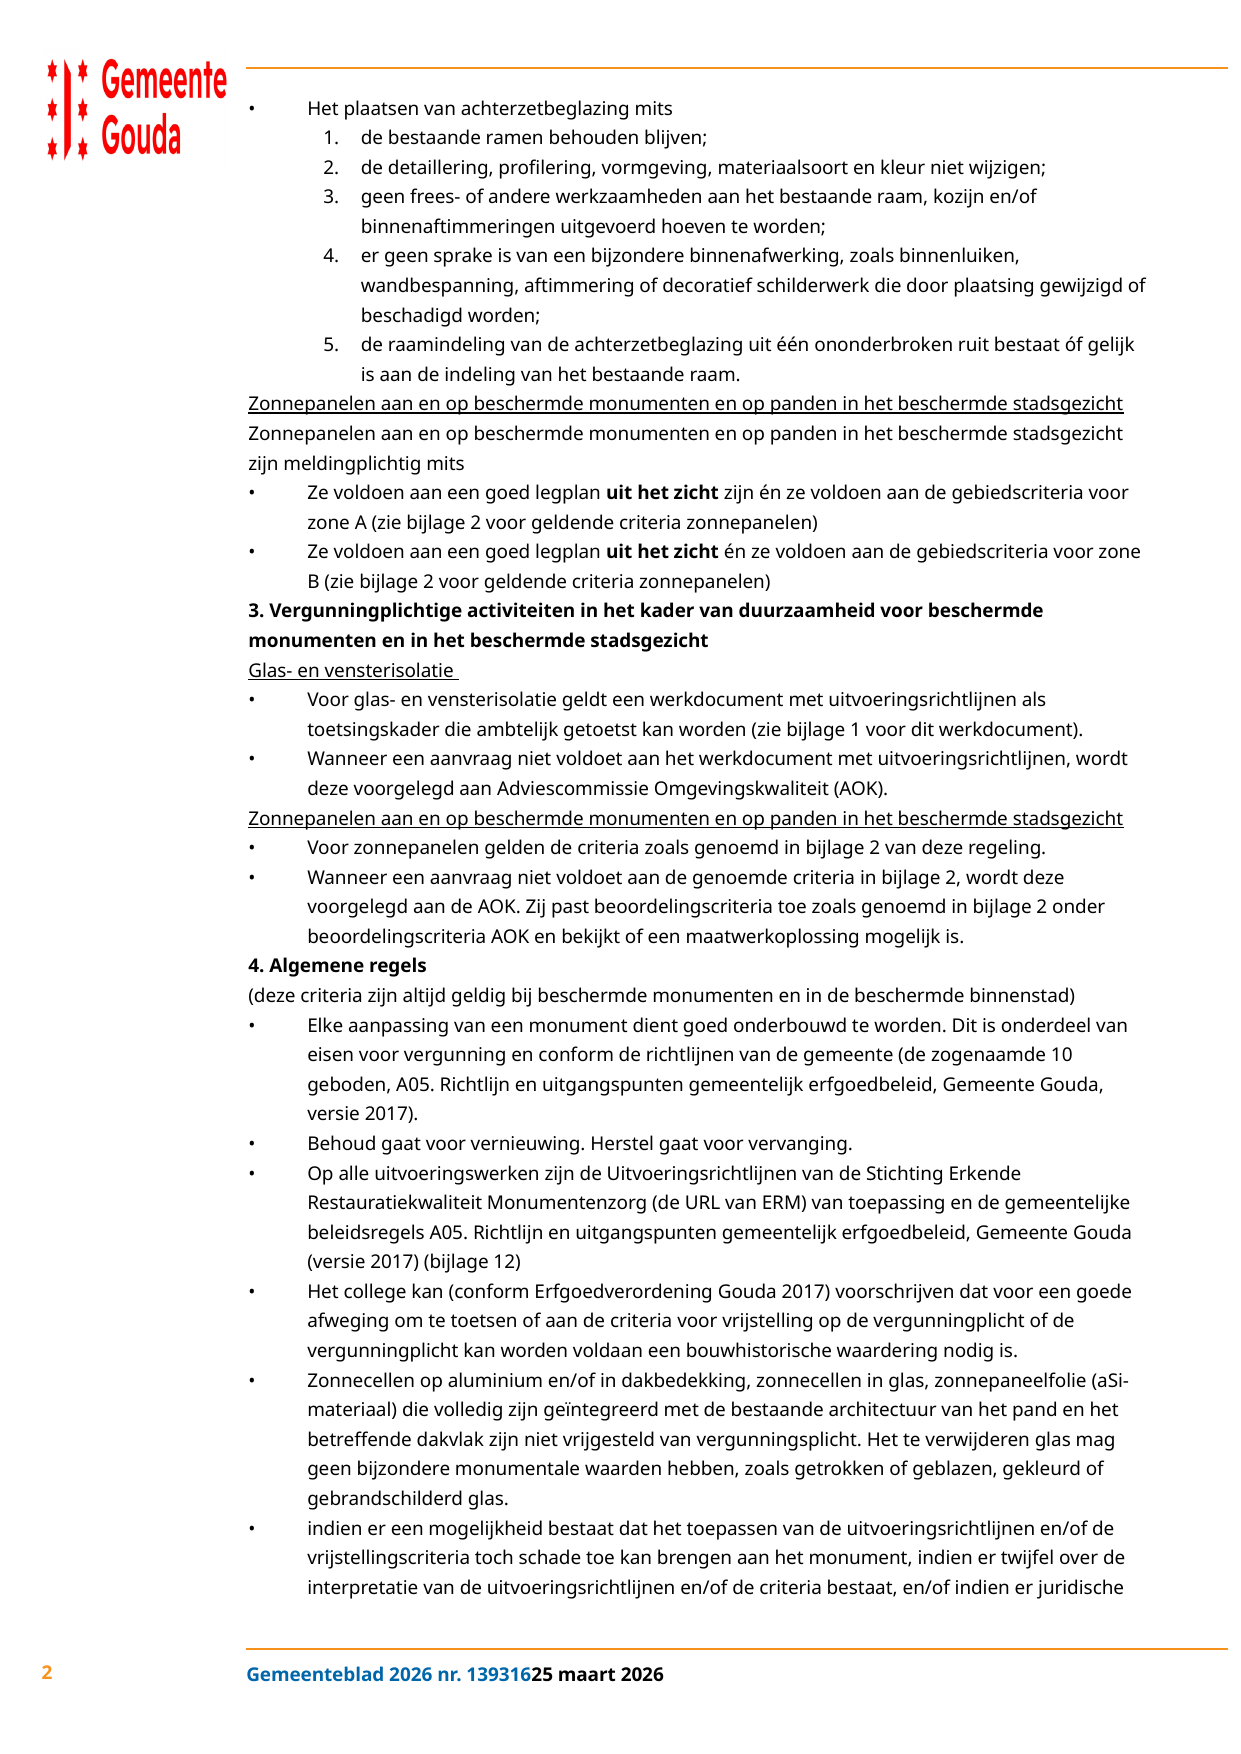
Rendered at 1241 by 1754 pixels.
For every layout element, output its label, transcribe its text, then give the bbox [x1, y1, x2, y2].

text Glas- en vensterisolatie [248, 657, 1152, 683]
list Voor zonnepanelen gelden de criteria zoals genoemd in bijlage 2 van deze regeling. [248, 834, 1152, 860]
picture [41, 47, 231, 172]
list Het plaatsen van achterzetbeglazing mits [248, 95, 1152, 121]
list Wanneer een aanvraag niet voldoet aan de genoemde criteria in bijlage 2, wordt deze voorgelegd aan de AOK. Zij past beoordelingscriteria toe zoals genoemd in bijlage 2 onder beoordelingscriteria AOK en bekijkt of een maatwerkoplossing mogelijk is. [248, 864, 1152, 949]
list indien er een mogelijkheid bestaat dat het toepassen van de uitvoeringsrichtlijnen en/of de vrijstellingscriteria toch schade toe kan brengen aan het monument, indien er twijfel over de interpretatie van de uitvoeringsrichtlijnen en/of de criteria bestaat, en/of indien er juridische [248, 1515, 1152, 1600]
list Wanneer een aanvraag niet voldoet aan het werkdocument met uitvoeringsrichtlijnen, wordt deze voorgelegd aan Adviescommissie Omgevingskwaliteit (AOK). [248, 746, 1152, 801]
text Zonnepanelen aan en op beschermde monumenten en op panden in het beschermde stadsgezicht [248, 391, 1152, 416]
list Op alle uitvoeringswerken zijn de Uitvoeringsrichtlijnen van de Stichting Erkende Restauratiekwaliteit Monumentenzorg (de URL van ERM) van toepassing en de gemeentelijke beleidsregels A05. Richtlijn en uitgangspunten gemeentelijk erfgoedbeleid, Gemeente Gouda (versie 2017) (bijlage 12) [248, 1160, 1152, 1274]
list Elke aanpassing van een monument dient goed onderbouwd te worden. Dit is onderdeel van eisen voor vergunning en conform de richtlijnen van de gemeente (de zogenaamde 10 geboden, A05. Richtlijn en uitgangspunten gemeentelijk erfgoedbeleid, Gemeente Gouda, versie 2017). [248, 1012, 1152, 1126]
list Voor glas- en vensterisolatie geldt een werkdocument met uitvoeringsrichtlijnen als toetsingskader die ambtelijk getoetst kan worden (zie bijlage 1 voor dit werkdocument). [248, 686, 1152, 742]
list Ze voldoen aan een goed legplan uit het zicht én ze voldoen aan de gebiedscriteria voor zone B (zie bijlage 2 voor geldende criteria zonnepanelen) [248, 538, 1152, 594]
list er geen sprake is van een bijzondere binnenafwerking, zoals binnenluiken, wandbespanning, aftimmering of decoratief schilderwerk die door plaatsing gewijzigd of beschadigd worden; [323, 243, 1152, 328]
list de raamindeling van de achterzetbeglazing uit één ononderbroken ruit bestaat óf gelijk is aan de indeling van het bestaande raam. [323, 331, 1152, 387]
list Zonnecellen op aluminium en/of in dakbedekking, zonnecellen in glas, zonnepaneelfolie (aSi-materiaal) die volledig zijn geïntegreerd met de bestaande architectuur van het pand en het betreffende dakvlak zijn niet vrijgesteld van vergunningsplicht. Het te verwijderen glas mag geen bijzondere monumentale waarden hebben, zoals getrokken of geblazen, gekleurd of gebrandschilderd glas. [248, 1367, 1152, 1511]
text (deze criteria zijn altijd geldig bij beschermde monumenten en in de beschermde binnenstad) [248, 982, 1152, 1008]
list geen frees- of andere werkzaamheden aan het bestaande raam, kozijn en/of binnenaftimmeringen uitgevoerd hoeven te worden; [323, 183, 1152, 239]
text Zonnepanelen aan en op beschermde monumenten en op panden in het beschermde stadsgezicht [248, 805, 1152, 831]
text Zonnepanelen aan en op beschermde monumenten en op panden in het beschermde stadsgezicht zijn meldingplichtig mits [248, 420, 1152, 476]
list Het college kan (conform Erfgoedverordening Gouda 2017) voorschrijven dat voor een goede afweging om te toetsen of aan de criteria voor vrijstelling op de vergunningplicht of de vergunningplicht kan worden voldaan een bouwhistorische waardering nodig is. [248, 1278, 1152, 1363]
list Behoud gaat voor vernieuwing. Herstel gaat voor vervanging. [248, 1130, 1152, 1156]
list Ze voldoen aan een goed legplan uit het zicht zijn én ze voldoen aan de gebiedscriteria voor zone A (zie bijlage 2 voor geldende criteria zonnepanelen) [248, 479, 1152, 535]
list de bestaande ramen behouden blijven; [323, 124, 1152, 150]
list de detaillering, profilering, vormgeving, materiaalsoort en kleur niet wijzigen; [323, 154, 1152, 180]
text 3. Vergunningplichtige activiteiten in het kader van duurzaamheid voor beschermde monumenten en in het beschermde stadsgezicht [248, 598, 1152, 653]
text 4. Algemene regels [248, 953, 1152, 978]
